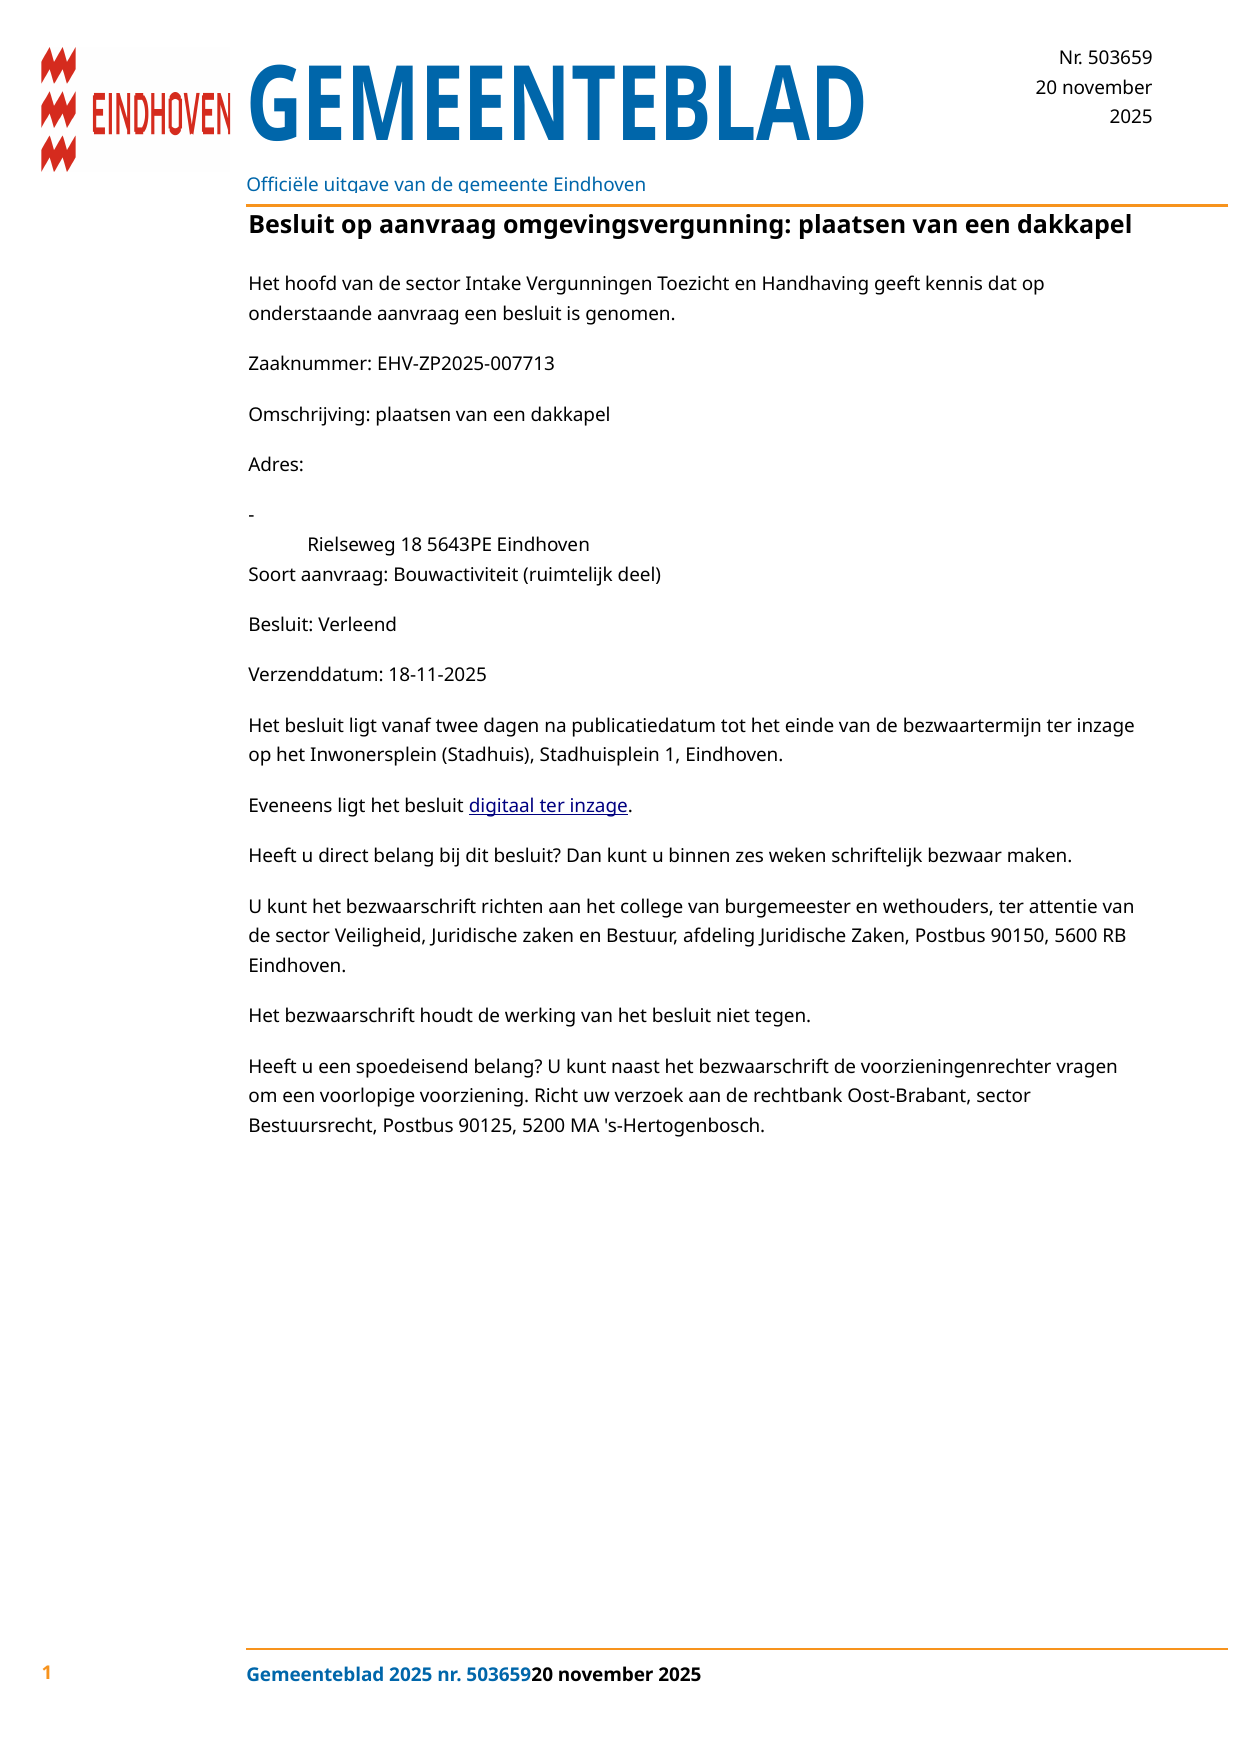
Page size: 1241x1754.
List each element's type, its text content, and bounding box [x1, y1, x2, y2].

text Heeft u direct belang bij dit besluit? Dan kunt u binnen zes weken schriftelijk bezwaar maken. [248, 842, 1152, 868]
text Het bezwaarschrift houdt de werking van het besluit niet tegen. [248, 1002, 1152, 1028]
text Verzenddatum: 18-11-2025 [248, 662, 1152, 687]
text Eveneens ligt het besluit digitaal ter inzage. [248, 792, 1152, 818]
list Rielseweg 18 5643PE Eindhoven [248, 531, 1152, 557]
text Het hoofd van de sector Intake Vergunningen Toezicht en Handhaving geeft kennis dat op onderstaande aanvraag een besluit is genomen. [248, 270, 1152, 326]
text Adres: [248, 451, 1152, 477]
text Besluit: Verleend [248, 611, 1152, 637]
text U kunt het bezwaarschrift richten aan het college van burgemeester en wethouders, ter attentie van de sector Veiligheid, Juridische zaken en Bestuur, afdeling Juridische Zaken, Postbus 90150, 5600 RB Eindhoven. [248, 893, 1152, 978]
picture [41, 47, 231, 172]
text Het besluit ligt vanaf twee dagen na publicatiedatum tot het einde van de bezwaartermijn ter inzage op het Inwonersplein (Stadhuis), Stadhuisplein 1, Eindhoven. [248, 712, 1152, 767]
text Omschrijving: plaatsen van een dakkapel [248, 401, 1152, 426]
text Besluit op aanvraag omgevingsvergunning: plaatsen van een dakkapel [248, 207, 1152, 241]
text Zaaknummer: EHV-ZP2025-007713 [248, 350, 1152, 376]
text Heeft u een spoedeisend belang? U kunt naast het bezwaarschrift de voorzieningenrechter vragen om een voorlopige voorziening. Richt uw verzoek aan de rechtbank Oost-Brabant, sector Bestuursrecht, Postbus 90125, 5200 MA 's-Hertogenbosch. [248, 1053, 1152, 1138]
text Soort aanvraag: Bouwactiviteit (ruimtelijk deel) [248, 561, 1152, 586]
